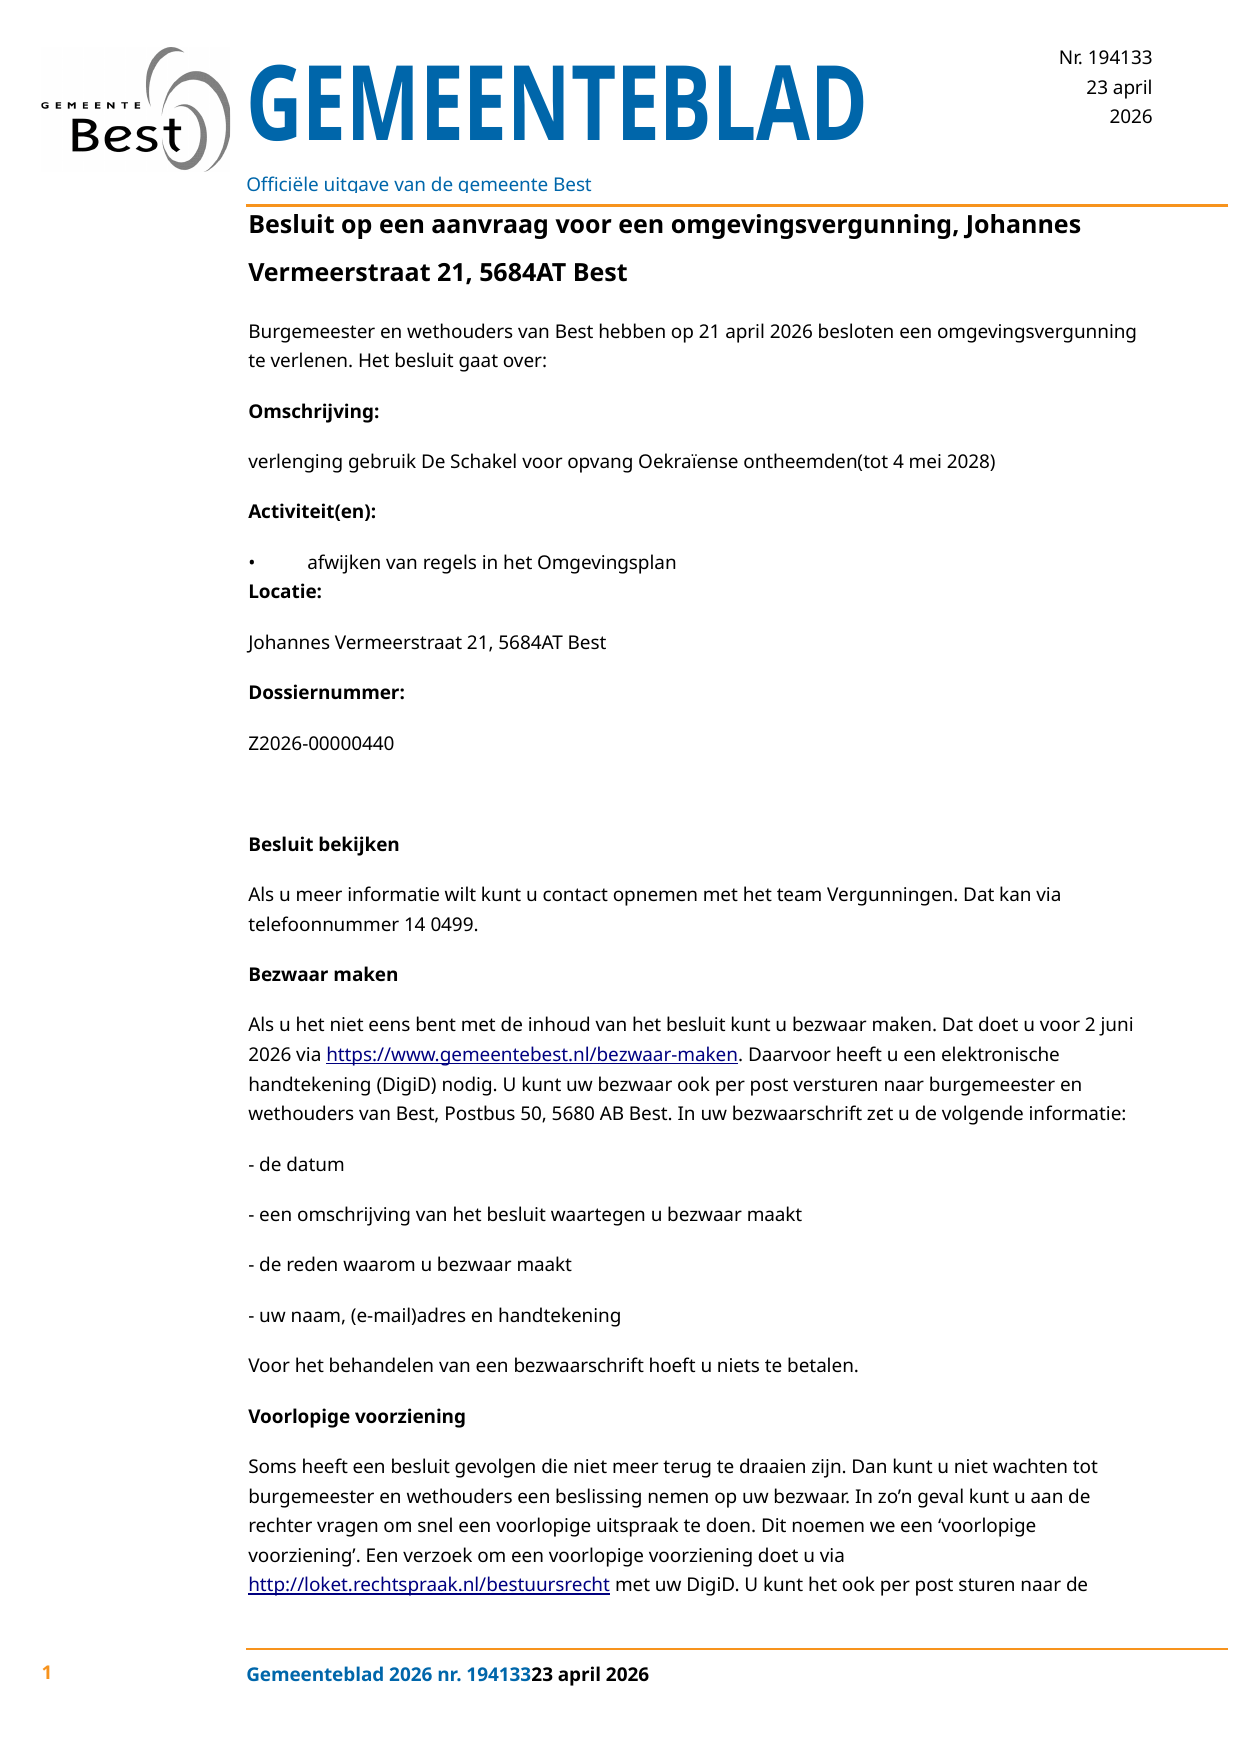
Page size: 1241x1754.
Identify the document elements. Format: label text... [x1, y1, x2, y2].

text Soms heeft een besluit gevolgen die niet meer terug te draaien zijn. Dan kunt u niet wachten tot burgemeester en wethouders een beslissing nemen op uw bezwaar. In zo’n geval kunt u aan de rechter vragen om snel een voorlopige uitspraak te doen. Dit noemen we een ‘voorlopige voorziening’. Een verzoek om een voorlopige voorziening doet u via http://loket.rechtspraak.nl/bestuursrecht met uw DigiD. U kunt het ook per post sturen naar de [248, 1453, 1152, 1597]
picture [41, 47, 231, 172]
text Als u het niet eens bent met de inhoud van het besluit kunt u bezwaar maken. Dat doet u voor 2 juni 2026 via https://www.gemeentebest.nl/bezwaar-maken. Daarvoor heeft u een elektronische handtekening (DigiD) nodig. U kunt uw bezwaar ook per post versturen naar burgemeester en wethouders van Best, Postbus 50, 5680 AB Best. In uw bezwaarschrift zet u de volgende informatie: [248, 1012, 1152, 1126]
text Dossiernummer: [248, 679, 1152, 705]
list afwijken van regels in het Omgevingsplan [248, 549, 1152, 575]
text Bezwaar maken [248, 961, 1152, 987]
text Burgemeester en wethouders van Best hebben op 21 april 2026 besloten een omgevingsvergunning te verlenen. Het besluit gaat over: [248, 318, 1152, 373]
text Als u meer informatie wilt kunt u contact opnemen met het team Vergunningen. Dat kan via telefoonnummer 14 0499. [248, 881, 1152, 937]
text - een omschrijving van het besluit waartegen u bezwaar maakt [248, 1201, 1152, 1227]
text - uw naam, (e-mail)adres en handtekening [248, 1302, 1152, 1328]
text Besluit bekijken [248, 831, 1152, 857]
text Z2026-00000440 [248, 730, 1152, 756]
text - de reden waarom u bezwaar maakt [248, 1252, 1152, 1277]
text verlenging gebruik De Schakel voor opvang Oekraïense ontheemden(tot 4 mei 2028) [248, 448, 1152, 474]
text Activiteit(en): [248, 499, 1152, 524]
text - de datum [248, 1151, 1152, 1177]
text Omschrijving: [248, 398, 1152, 424]
text Locatie: [248, 579, 1152, 604]
text Johannes Vermeerstraat 21, 5684AT Best [248, 629, 1152, 655]
text Voorlopige voorziening [248, 1403, 1152, 1429]
text Voor het behandelen van een bezwaarschrift hoeft u niets te betalen. [248, 1352, 1152, 1378]
text Besluit op een aanvraag voor een omgevingsvergunning, Johannes Vermeerstraat 21, 5684AT Best [248, 207, 1152, 288]
